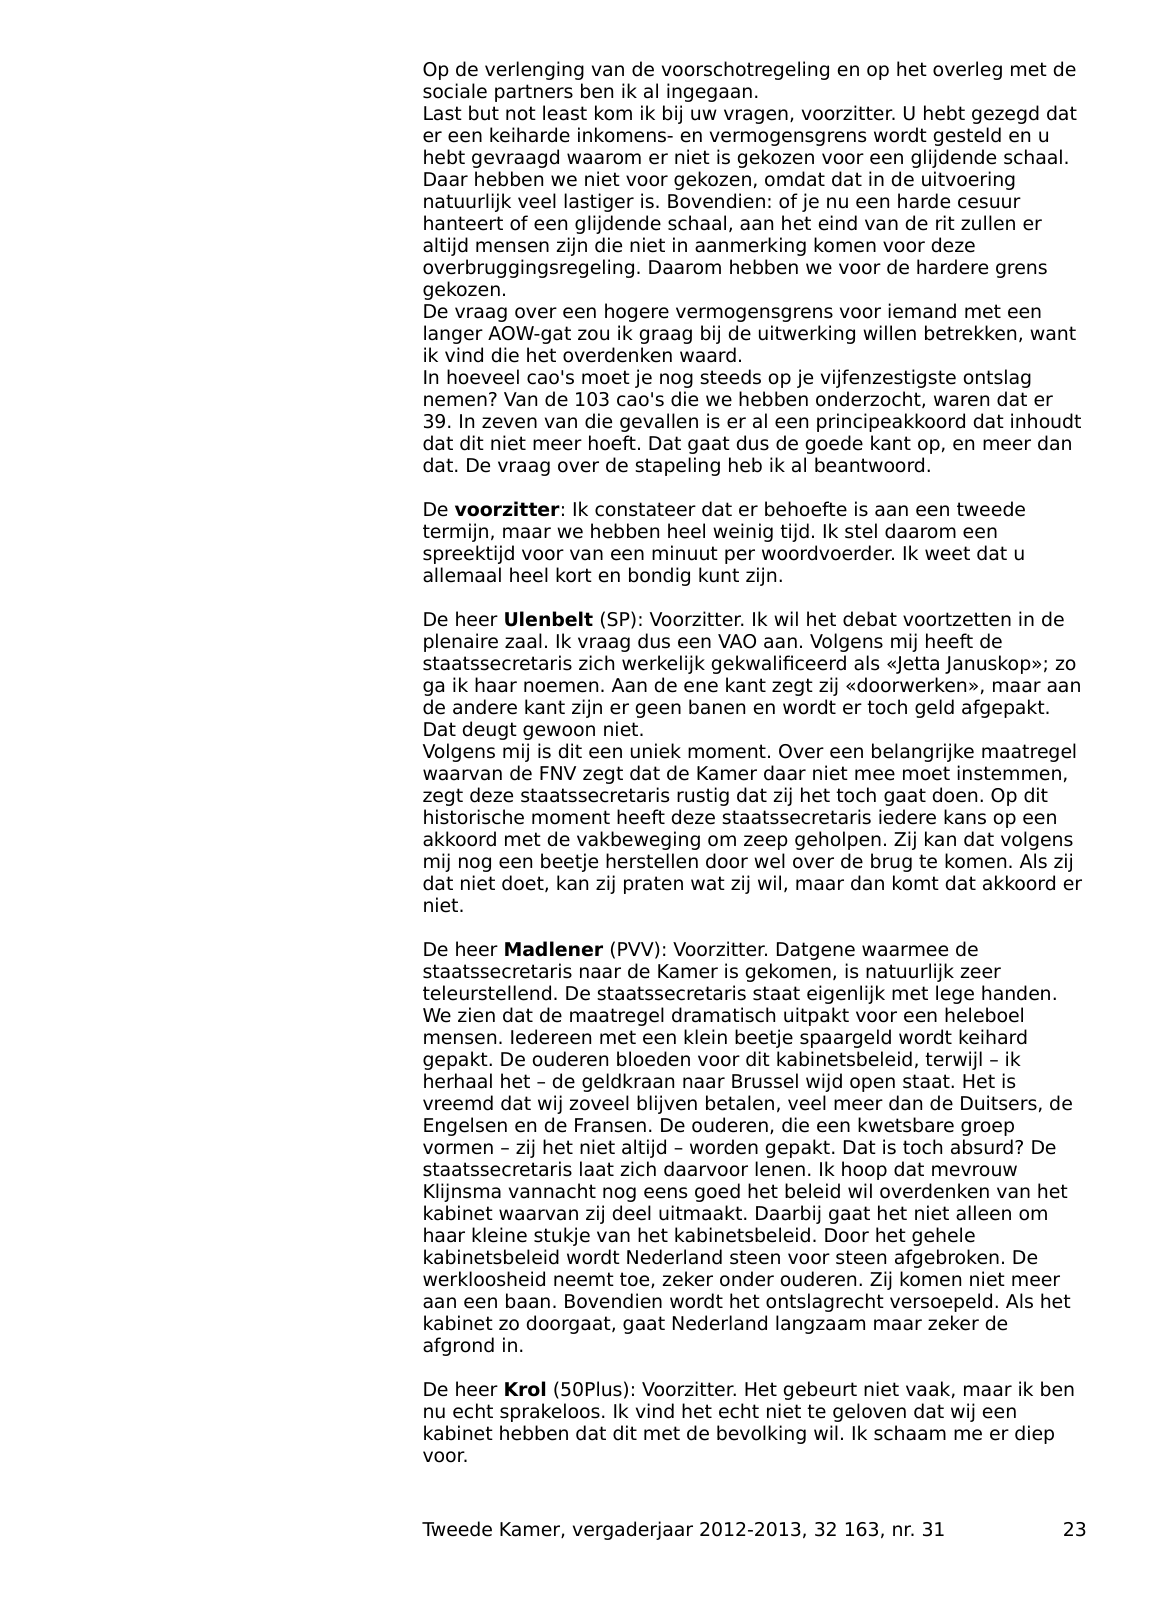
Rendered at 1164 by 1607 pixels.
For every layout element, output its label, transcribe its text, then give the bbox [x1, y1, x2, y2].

text De heer Ulenbelt (SP): Voorzitter. Ik wil het debat voortzetten in de plenaire zaal. Ik vraag dus een VAO aan. Volgens mij heeft de staatssecretaris zich werkelijk gekwalificeerd als «Jetta Januskop»; zo ga ik haar noemen. Aan de ene kant zegt zij «doorwerken», maar aan de andere kant zijn er geen banen en wordt er toch geld afgepakt. Dat deugt gewoon niet. [422, 609, 1087, 741]
text Volgens mij is dit een uniek moment. Over een belangrijke maatregel waarvan de FNV zegt dat de Kamer daar niet mee moet instemmen, zegt deze staatssecretaris rustig dat zij het toch gaat doen. Op dit historische moment heeft deze staatssecretaris iedere kans op een akkoord met de vakbeweging om zeep geholpen. Zij kan dat volgens mij nog een beetje herstellen door wel over de brug te komen. Als zij dat niet doet, kan zij praten wat zij wil, maar dan komt dat akkoord er niet. [422, 741, 1087, 917]
text De vraag over een hogere vermogensgrens voor iemand met een langer AOW-gat zou ik graag bij de uitwerking willen betrekken, want ik vind die het overdenken waard. [422, 301, 1087, 367]
text In hoeveel cao's moet je nog steeds op je vijfenzestigste ontslag nemen? Van de 103 cao's die we hebben onderzocht, waren dat er 39. In zeven van die gevallen is er al een principeakkoord dat inhoudt dat dit niet meer hoeft. Dat gaat dus de goede kant op, en meer dan dat. De vraag over de stapeling heb ik al beantwoord. [422, 367, 1087, 477]
text Last but not least kom ik bij uw vragen, voorzitter. U hebt gezegd dat er een keiharde inkomens- en vermogensgrens wordt gesteld en u hebt gevraagd waarom er niet is gekozen voor een glijdende schaal. Daar hebben we niet voor gekozen, omdat dat in de uitvoering natuurlijk veel lastiger is. Bovendien: of je nu een harde cesuur hanteert of een glijdende schaal, aan het eind van de rit zullen er altijd mensen zijn die niet in aanmerking komen voor deze overbruggingsregeling. Daarom hebben we voor de hardere grens gekozen. [422, 103, 1087, 301]
text Op de verlenging van de voorschotregeling en op het overleg met de sociale partners ben ik al ingegaan. [422, 59, 1087, 103]
text De heer Krol (50Plus): Voorzitter. Het gebeurt niet vaak, maar ik ben nu echt sprakeloos. Ik vind het echt niet te geloven dat wij een kabinet hebben dat dit met de bevolking wil. Ik schaam me er diep voor. [422, 1379, 1087, 1467]
text De heer Madlener (PVV): Voorzitter. Datgene waarmee de staatssecretaris naar de Kamer is gekomen, is natuurlijk zeer teleurstellend. De staatssecretaris staat eigenlijk met lege handen. We zien dat de maatregel dramatisch uitpakt voor een heleboel mensen. Iedereen met een klein beetje spaargeld wordt keihard gepakt. De ouderen bloeden voor dit kabinetsbeleid, terwijl – ik herhaal het – de geldkraan naar Brussel wijd open staat. Het is vreemd dat wij zoveel blijven betalen, veel meer dan de Duitsers, de Engelsen en de Fransen. De ouderen, die een kwetsbare groep vormen – zij het niet altijd – worden gepakt. Dat is toch absurd? De staatssecretaris laat zich daarvoor lenen. Ik hoop dat mevrouw Klijnsma vannacht nog eens goed het beleid wil overdenken van het kabinet waarvan zij deel uitmaakt. Daarbij gaat het niet alleen om haar kleine stukje van het kabinetsbeleid. Door het gehele kabinetsbeleid wordt Nederland steen voor steen afgebroken. De werkloosheid neemt toe, zeker onder ouderen. Zij komen niet meer aan een baan. Bovendien wordt het ontslagrecht versoepeld. Als het kabinet zo doorgaat, gaat Nederland langzaam maar zeker de afgrond in. [422, 939, 1087, 1356]
text De voorzitter: Ik constateer dat er behoefte is aan een tweede termijn, maar we hebben heel weinig tijd. Ik stel daarom een spreektijd voor van een minuut per woordvoerder. Ik weet dat u allemaal heel kort en bondig kunt zijn. [422, 499, 1087, 587]
